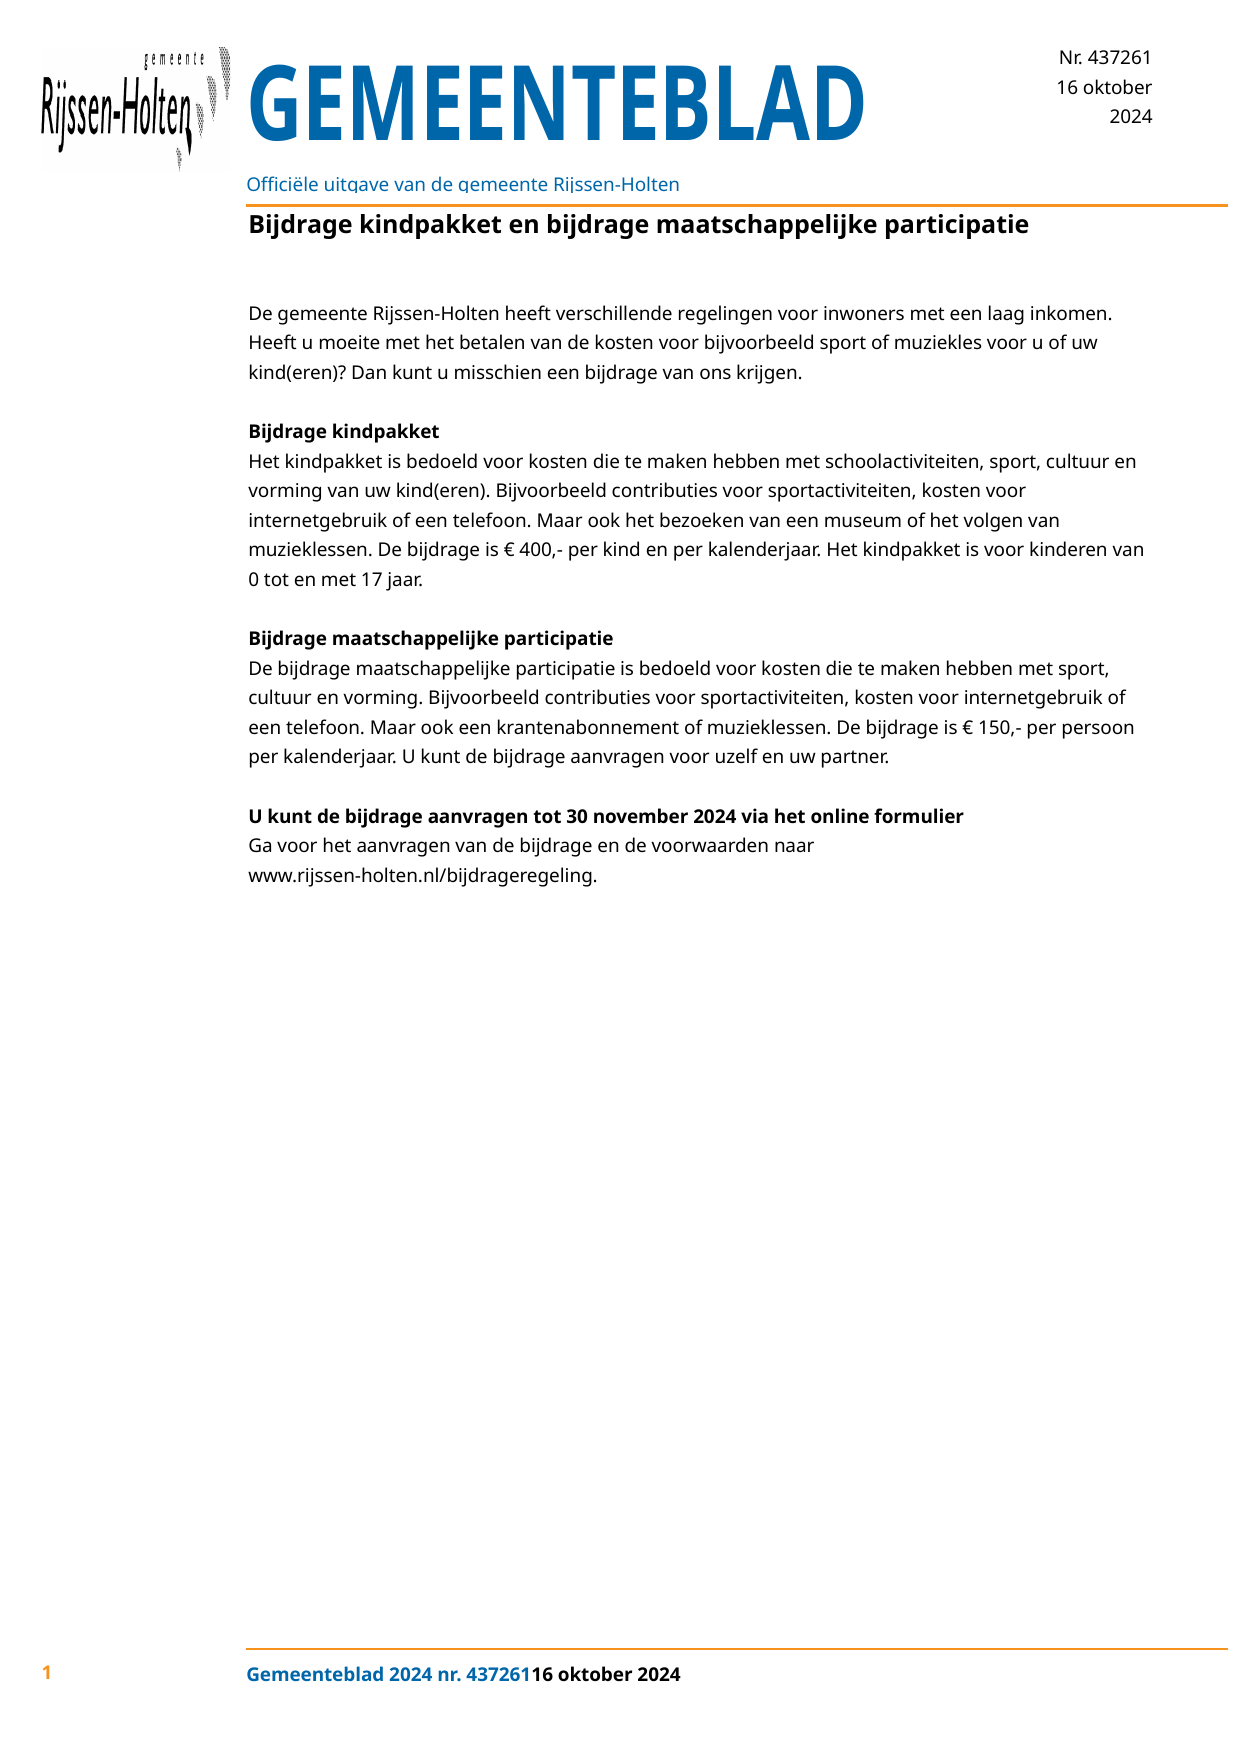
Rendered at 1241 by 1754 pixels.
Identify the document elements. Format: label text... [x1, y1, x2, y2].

text Bijdrage maatschappelijke participatie [248, 625, 1152, 651]
text Bijdrage kindpakket en bijdrage maatschappelijke participatie [248, 207, 1152, 241]
picture [41, 47, 231, 172]
text De gemeente Rijssen-Holten heeft verschillende regelingen voor inwoners met een laag inkomen. Heeft u moeite met het betalen van de kosten voor bijvoorbeeld sport of muziekles voor u of uw kind(eren)? Dan kunt u misschien een bijdrage van ons krijgen. [248, 300, 1152, 385]
text Ga voor het aanvragen van de bijdrage en de voorwaarden naar www.rijssen-holten.nl/bijdrageregeling. [248, 832, 1152, 888]
text Het kindpakket is bedoeld voor kosten die te maken hebben met schoolactiviteiten, sport, cultuur en vorming van uw kind(eren). Bijvoorbeeld contributies voor sportactiviteiten, kosten voor internetgebruik of een telefoon. Maar ook het bezoeken van een museum of het volgen van muzieklessen. De bijdrage is € 400,- per kind en per kalenderjaar. Het kindpakket is voor kinderen van 0 tot en met 17 jaar. [248, 448, 1152, 592]
text U kunt de bijdrage aanvragen tot 30 november 2024 via het online formulier [248, 803, 1152, 828]
text Bijdrage kindpakket [248, 418, 1152, 444]
text De bijdrage maatschappelijke participatie is bedoeld voor kosten die te maken hebben met sport, cultuur en vorming. Bijvoorbeeld contributies voor sportactiviteiten, kosten voor internetgebruik of een telefoon. Maar ook een krantenabonnement of muzieklessen. De bijdrage is € 150,- per persoon per kalenderjaar. U kunt de bijdrage aanvragen voor uzelf en uw partner. [248, 655, 1152, 769]
